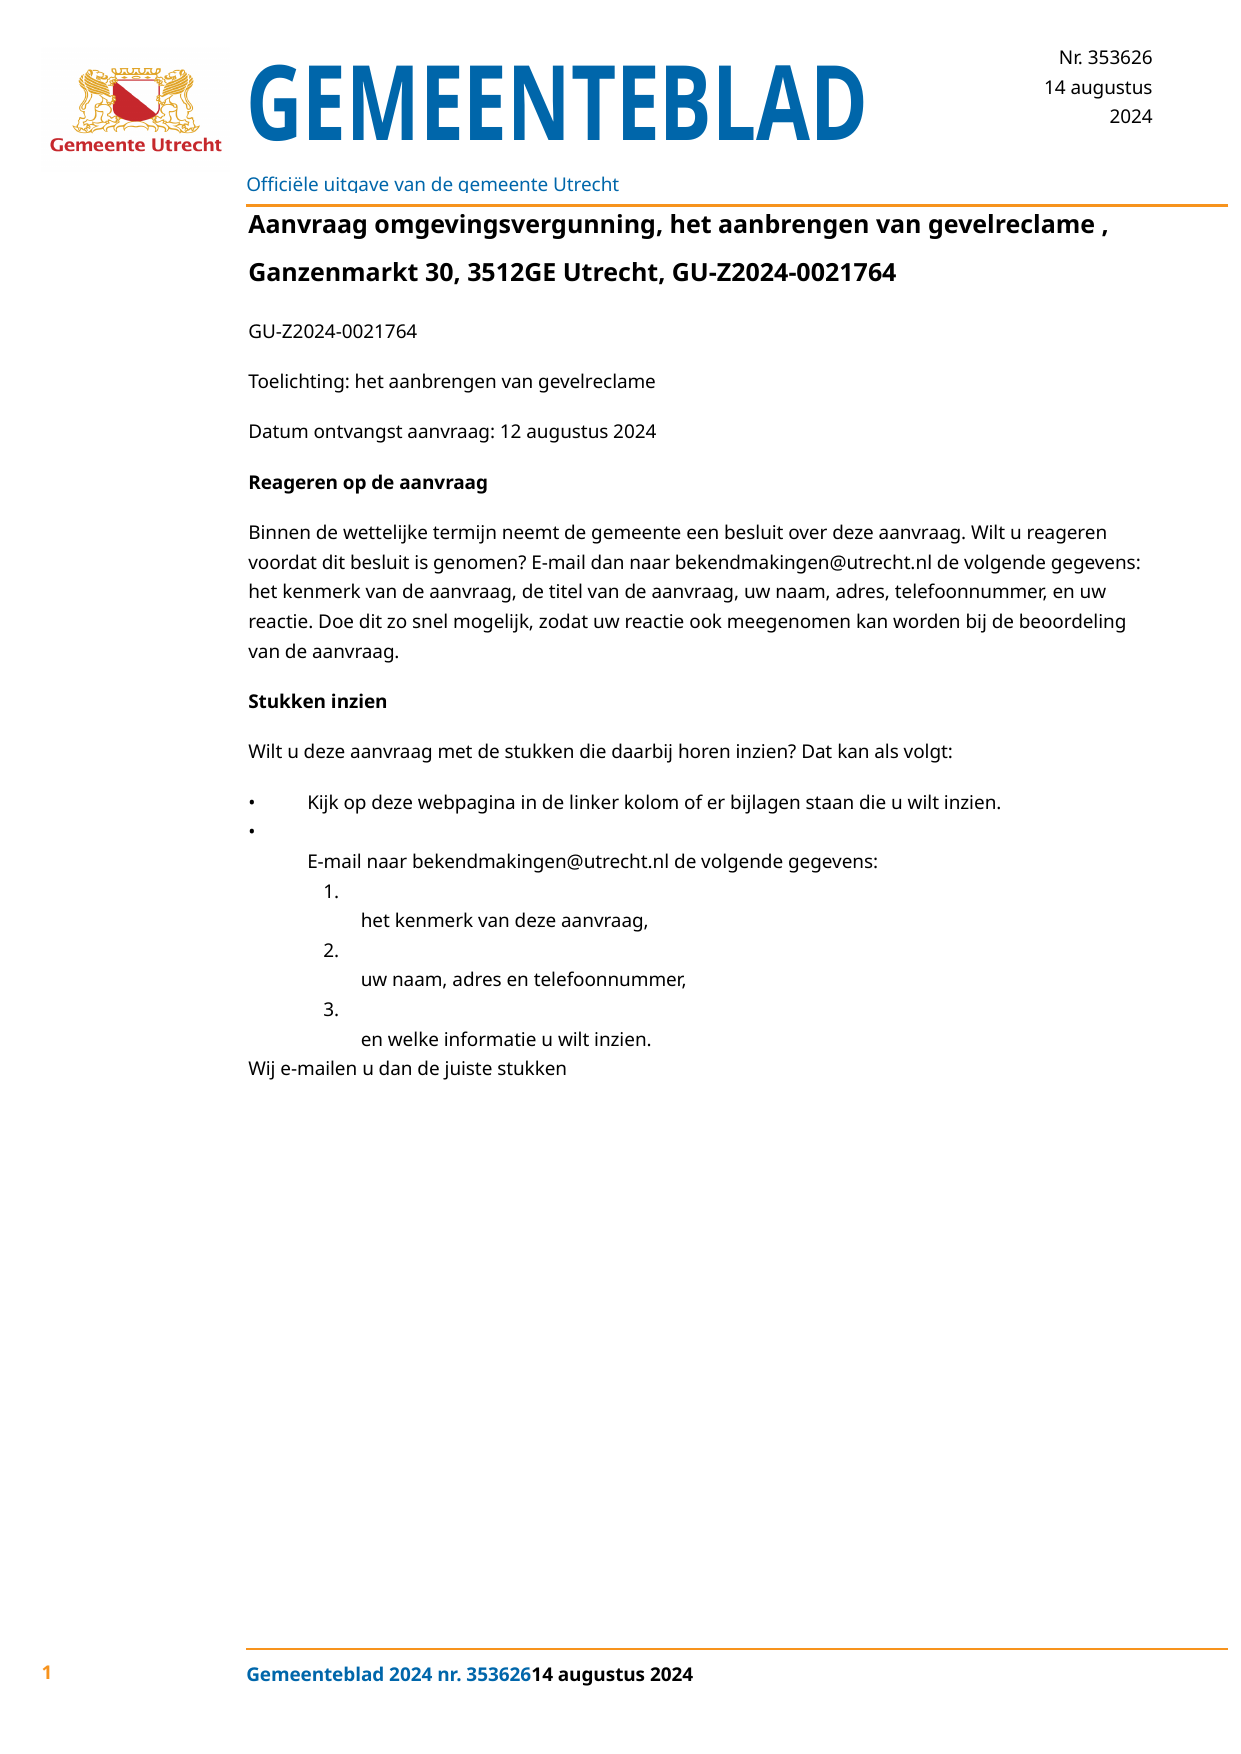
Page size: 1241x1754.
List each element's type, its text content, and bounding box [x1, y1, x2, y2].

text Aanvraag omgevingsvergunning, het aanbrengen van gevelreclame , Ganzenmarkt 30, 3512GE Utrecht, GU-Z2024-0021764 [248, 207, 1152, 288]
text Toelichting: het aanbrengen van gevelreclame [248, 368, 1152, 394]
text Binnen de wettelijke termijn neemt de gemeente een besluit over deze aanvraag. Wilt u reageren voordat dit besluit is genomen? E-mail dan naar bekendmakingen@utrecht.nl de volgende gegevens: het kenmerk van de aanvraag, de titel van de aanvraag, uw naam, adres, telefoonnummer, en uw reactie. Doe dit zo snel mogelijk, zodat uw reactie ook meegenomen kan worden bij de beoordeling van de aanvraag. [248, 519, 1152, 664]
list uw naam, adres en telefoonnummer, [323, 967, 1152, 992]
list E-mail naar bekendmakingen@utrecht.nl de volgende gegevens: [248, 848, 1152, 874]
picture [41, 47, 231, 172]
list en welke informatie u wilt inzien. [323, 1026, 1152, 1052]
list het kenmerk van deze aanvraag, [323, 907, 1152, 933]
list Kijk op deze webpagina in de linker kolom of er bijlagen staan die u wilt inzien. [248, 789, 1152, 815]
text Stukken inzien [248, 688, 1152, 714]
text Reageren op de aanvraag [248, 469, 1152, 495]
text Wij e-mailen u dan de juiste stukken [248, 1055, 1152, 1081]
text GU-Z2024-0021764 [248, 318, 1152, 344]
text Datum ontvangst aanvraag: 12 augustus 2024 [248, 419, 1152, 444]
text Wilt u deze aanvraag met de stukken die daarbij horen inzien? Dat kan als volgt: [248, 739, 1152, 764]
